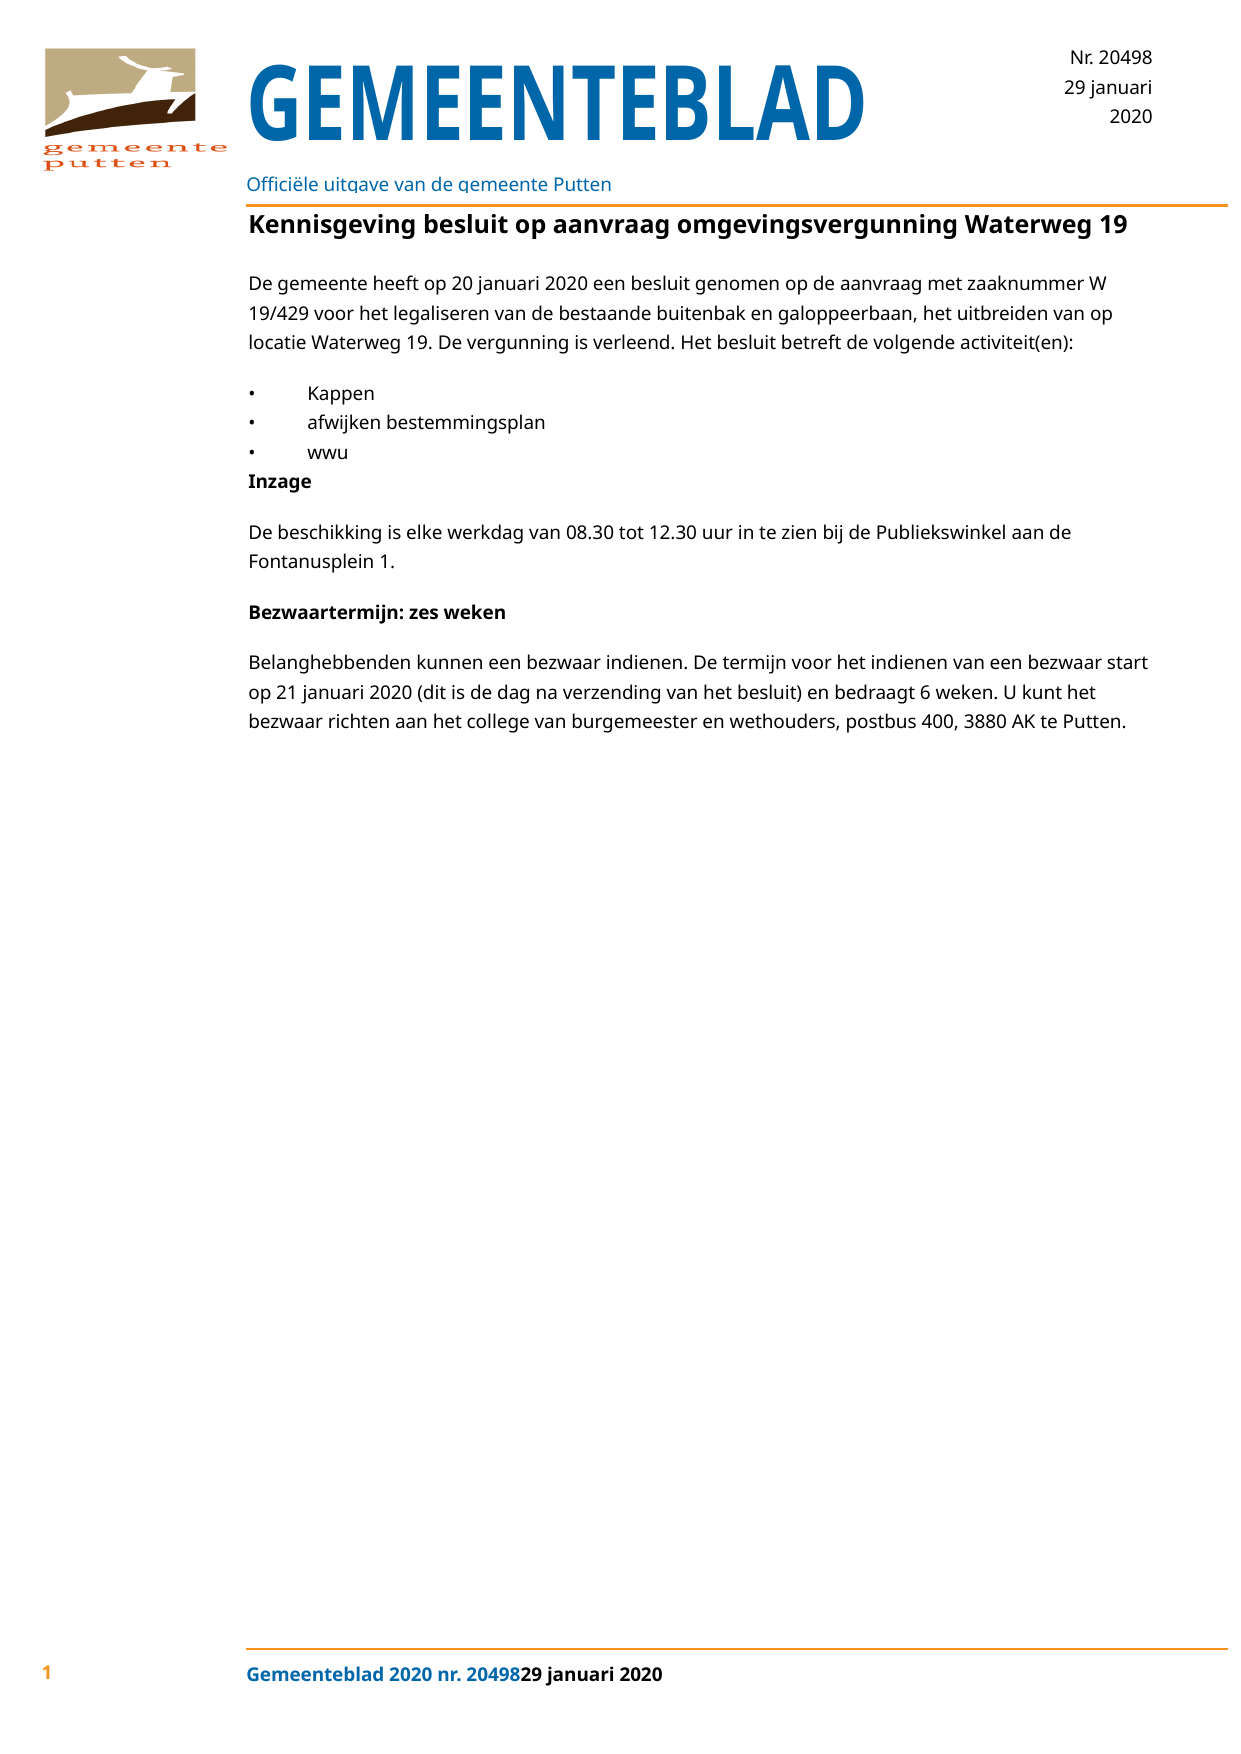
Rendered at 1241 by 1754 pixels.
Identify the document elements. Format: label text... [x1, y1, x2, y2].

list Kappen [248, 380, 1152, 406]
text De beschikking is elke werkdag van 08.30 tot 12.30 uur in te zien bij de Publiekswinkel aan de Fontanusplein 1. [248, 519, 1152, 574]
text Bezwaartermijn: zes weken [248, 599, 1152, 625]
text De gemeente heeft op 20 januari 2020 een besluit genomen op de aanvraag met zaaknummer W 19/429 voor het legaliseren van de bestaande buitenbak en galoppeerbaan, het uitbreiden van op locatie Waterweg 19. De vergunning is verleend. Het besluit betreft de volgende activiteit(en): [248, 270, 1152, 355]
picture [41, 47, 231, 172]
list wwu [248, 439, 1152, 465]
text Kennisgeving besluit op aanvraag omgevingsvergunning Waterweg 19 [248, 207, 1152, 241]
text Inzage [248, 469, 1152, 494]
list afwijken bestemmingsplan [248, 409, 1152, 435]
text Belanghebbenden kunnen een bezwaar indienen. De termijn voor het indienen van een bezwaar start op 21 januari 2020 (dit is de dag na verzending van het besluit) en bedraagt 6 weken. U kunt het bezwaar richten aan het college van burgemeester en wethouders, postbus 400, 3880 AK te Putten. [248, 649, 1152, 734]
